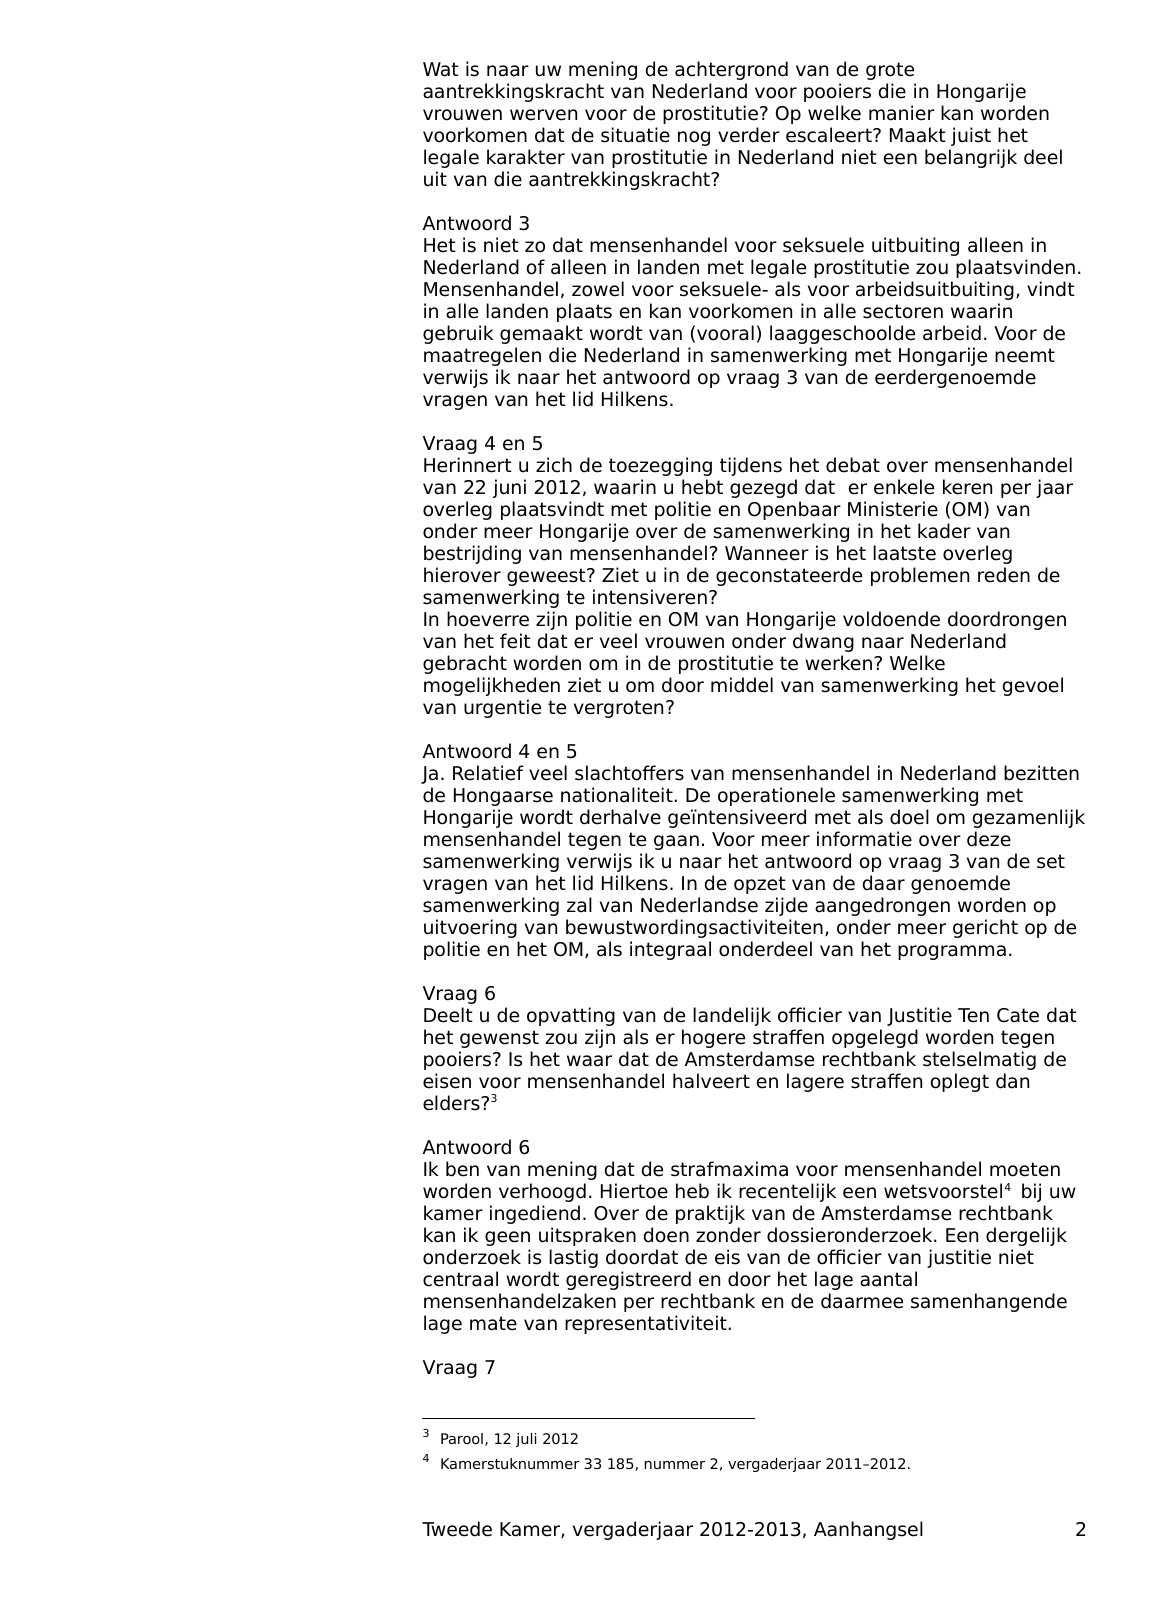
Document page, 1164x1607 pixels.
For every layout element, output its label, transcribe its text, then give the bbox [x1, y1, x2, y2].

text Wat is naar uw mening de achtergrond van de grote aantrekkingskracht van Nederland voor pooiers die in Hongarije vrouwen werven voor de prostitutie? Op welke manier kan worden voorkomen dat de situatie nog verder escaleert? Maakt juist het legale karakter van prostitutie in Nederland niet een belangrijk deel uit van die aantrekkingskracht? [422, 59, 1087, 191]
text Ik ben van mening dat de strafmaxima voor mensenhandel moeten worden verhoogd. Hiertoe heb ik recentelijk een wetsvoorstel bij uw kamer ingediend. Over de praktijk van de Amsterdamse rechtbank kan ik geen uitspraken doen zonder dossieronderzoek. Een dergelijk onderzoek is lastig doordat de eis van de officier van justitie niet centraal wordt geregistreerd en door het lage aantal mensenhandelzaken per rechtbank en de daarmee samenhangende lage mate van representativiteit. [422, 1159, 1087, 1335]
text Antwoord 6 [422, 1137, 1087, 1159]
text Deelt u de opvatting van de landelijk officier van Justitie Ten Cate dat het gewenst zou zijn als er hogere straffen opgelegd worden tegen pooiers? Is het waar dat de Amsterdamse rechtbank stelselmatig de eisen voor mensenhandel halveert en lagere straffen oplegt dan elders? [422, 1005, 1087, 1115]
text Antwoord 3 [422, 213, 1087, 235]
text Het is niet zo dat mensenhandel voor seksuele uitbuiting alleen in Nederland of alleen in landen met legale prostitutie zou plaatsvinden. Mensenhandel, zowel voor seksuele- als voor arbeidsuitbuiting, vindt in alle landen plaats en kan voorkomen in alle sectoren waarin gebruik gemaakt wordt van (vooral) laaggeschoolde arbeid. Voor de maatregelen die Nederland in samenwerking met Hongarije neemt verwijs ik naar het antwoord op vraag 3 van de eerdergenoemde vragen van het lid Hilkens. [422, 235, 1087, 411]
text Herinnert u zich de toezegging tijdens het debat over mensenhandel van 22 juni 2012, waarin u hebt gezegd dat er enkele keren per jaar overleg plaatsvindt met politie en Openbaar Ministerie (OM) van onder meer Hongarije over de samenwerking in het kader van bestrijding van mensenhandel? Wanneer is het laatste overleg hierover geweest? Ziet u in de geconstateerde problemen reden de samenwerking te intensiveren? [422, 455, 1087, 609]
text Antwoord 4 en 5 [422, 741, 1087, 763]
text In hoeverre zijn politie en OM van Hongarije voldoende doordrongen van het feit dat er veel vrouwen onder dwang naar Nederland gebracht worden om in de prostitutie te werken? Welke mogelijkheden ziet u om door middel van samenwerking het gevoel van urgentie te vergroten? [422, 609, 1087, 719]
text Vraag 6 [422, 983, 1087, 1005]
text Vraag 4 en 5 [422, 433, 1087, 455]
text Parool, 12 juli 2012 [422, 1427, 1087, 1449]
text Vraag 7 [422, 1357, 1087, 1379]
text Kamerstuknummer 33 185, nummer 2, vergaderjaar 2011–2012. [422, 1452, 1087, 1474]
text Ja. Relatief veel slachtoffers van mensenhandel in Nederland bezitten de Hongaarse nationaliteit. De operationele samenwerking met Hongarije wordt derhalve geïntensiveerd met als doel om gezamenlijk mensenhandel tegen te gaan. Voor meer informatie over deze samenwerking verwijs ik u naar het antwoord op vraag 3 van de set vragen van het lid Hilkens. In de opzet van de daar genoemde samenwerking zal van Nederlandse zijde aangedrongen worden op uitvoering van bewustwordingsactiviteiten, onder meer gericht op de politie en het OM, als integraal onderdeel van het programma. [422, 763, 1087, 961]
